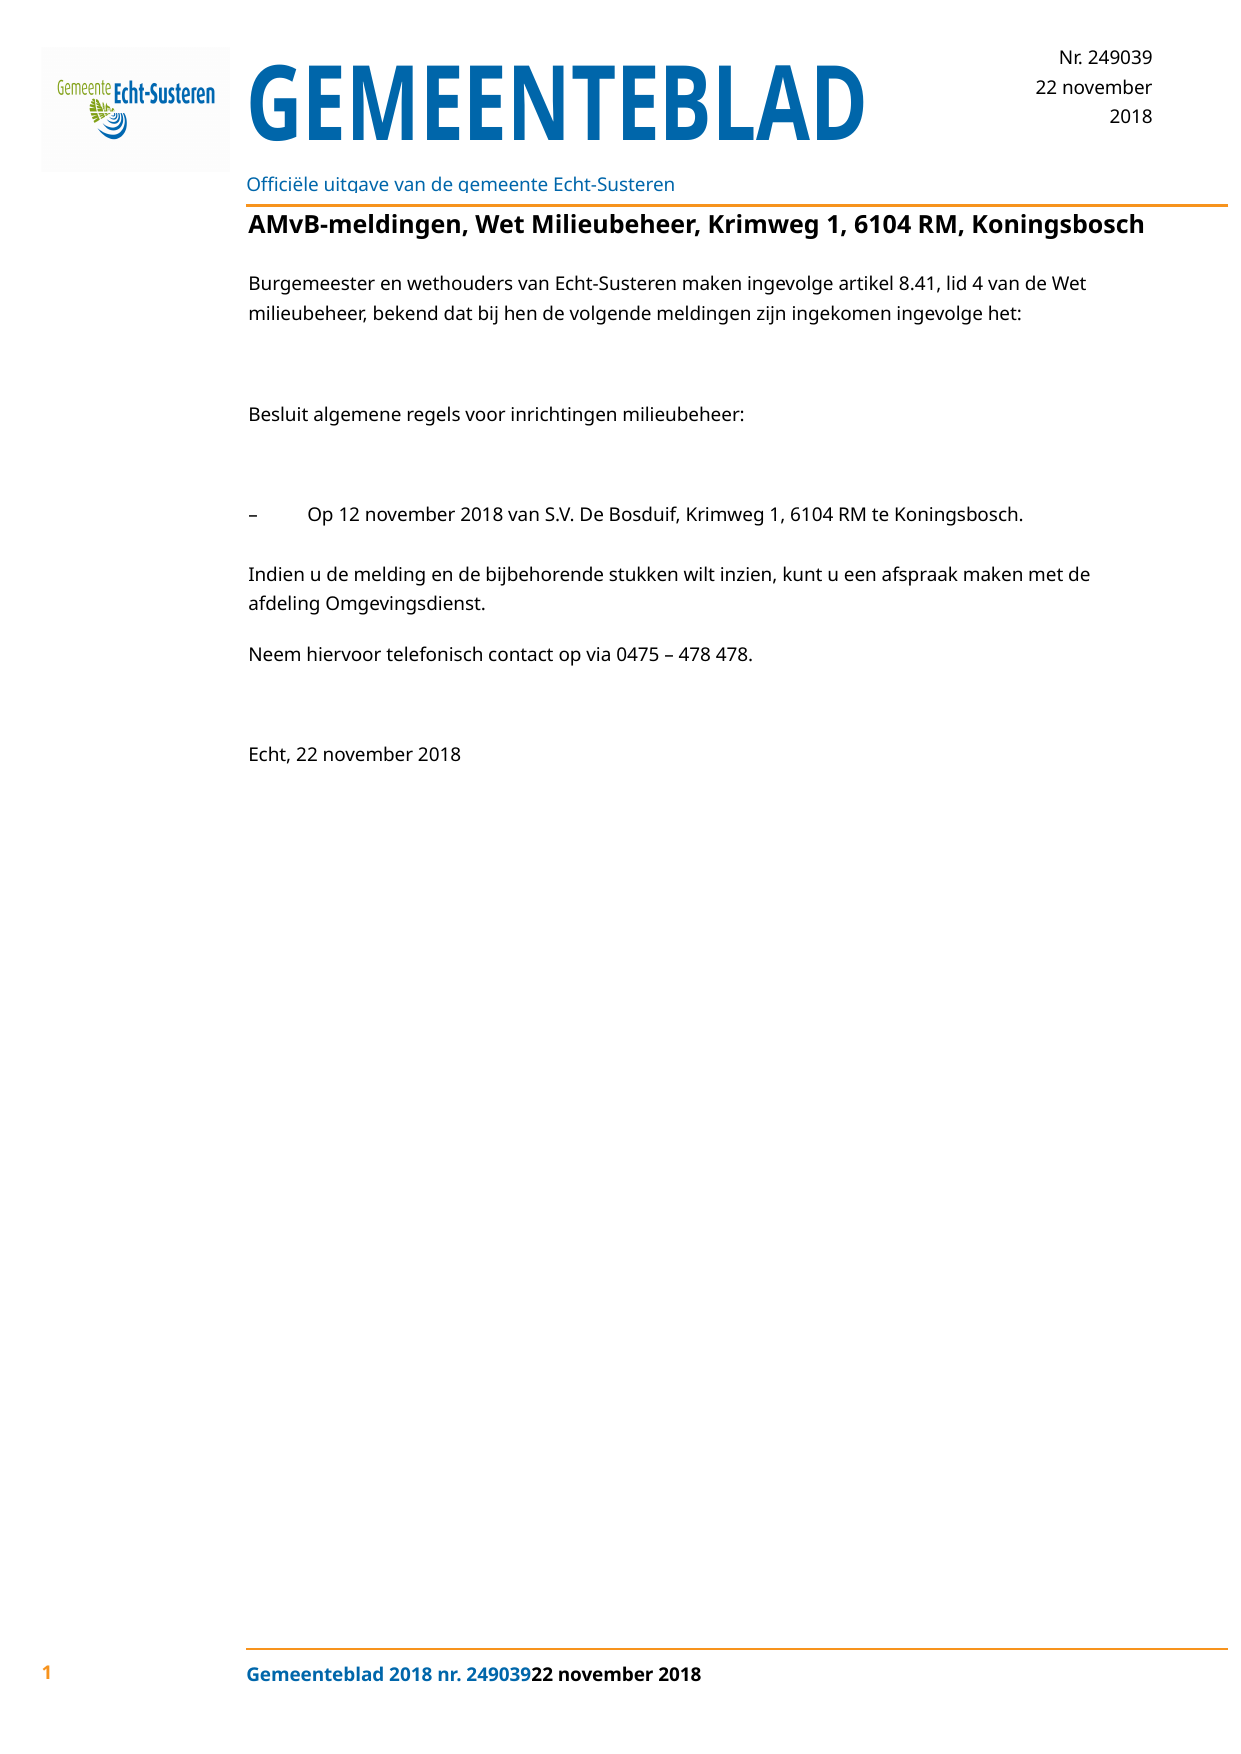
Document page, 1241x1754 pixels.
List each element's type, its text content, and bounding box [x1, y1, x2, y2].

text Indien u de melding en de bijbehorende stukken wilt inzien, kunt u een afspraak maken met de afdeling Omgevingsdienst. [248, 561, 1152, 616]
list Op 12 november 2018 van S.V. De Bosduif, Krimweg 1, 6104 RM te Koningsbosch. [248, 502, 1152, 527]
text Echt, 22 november 2018 [248, 742, 1152, 767]
text Besluit algemene regels voor inrichtingen milieubeheer: [248, 401, 1152, 426]
picture [41, 47, 231, 172]
text Burgemeester en wethouders van Echt-Susteren maken ingevolge artikel 8.41, lid 4 van de Wet milieubeheer, bekend dat bij hen de volgende meldingen zijn ingekomen ingevolge het: [248, 270, 1152, 326]
text AMvB-meldingen, Wet Milieubeheer, Krimweg 1, 6104 RM, Koningsbosch [248, 207, 1152, 241]
text Neem hiervoor telefonisch contact op via 0475 – 478 478. [248, 641, 1152, 666]
